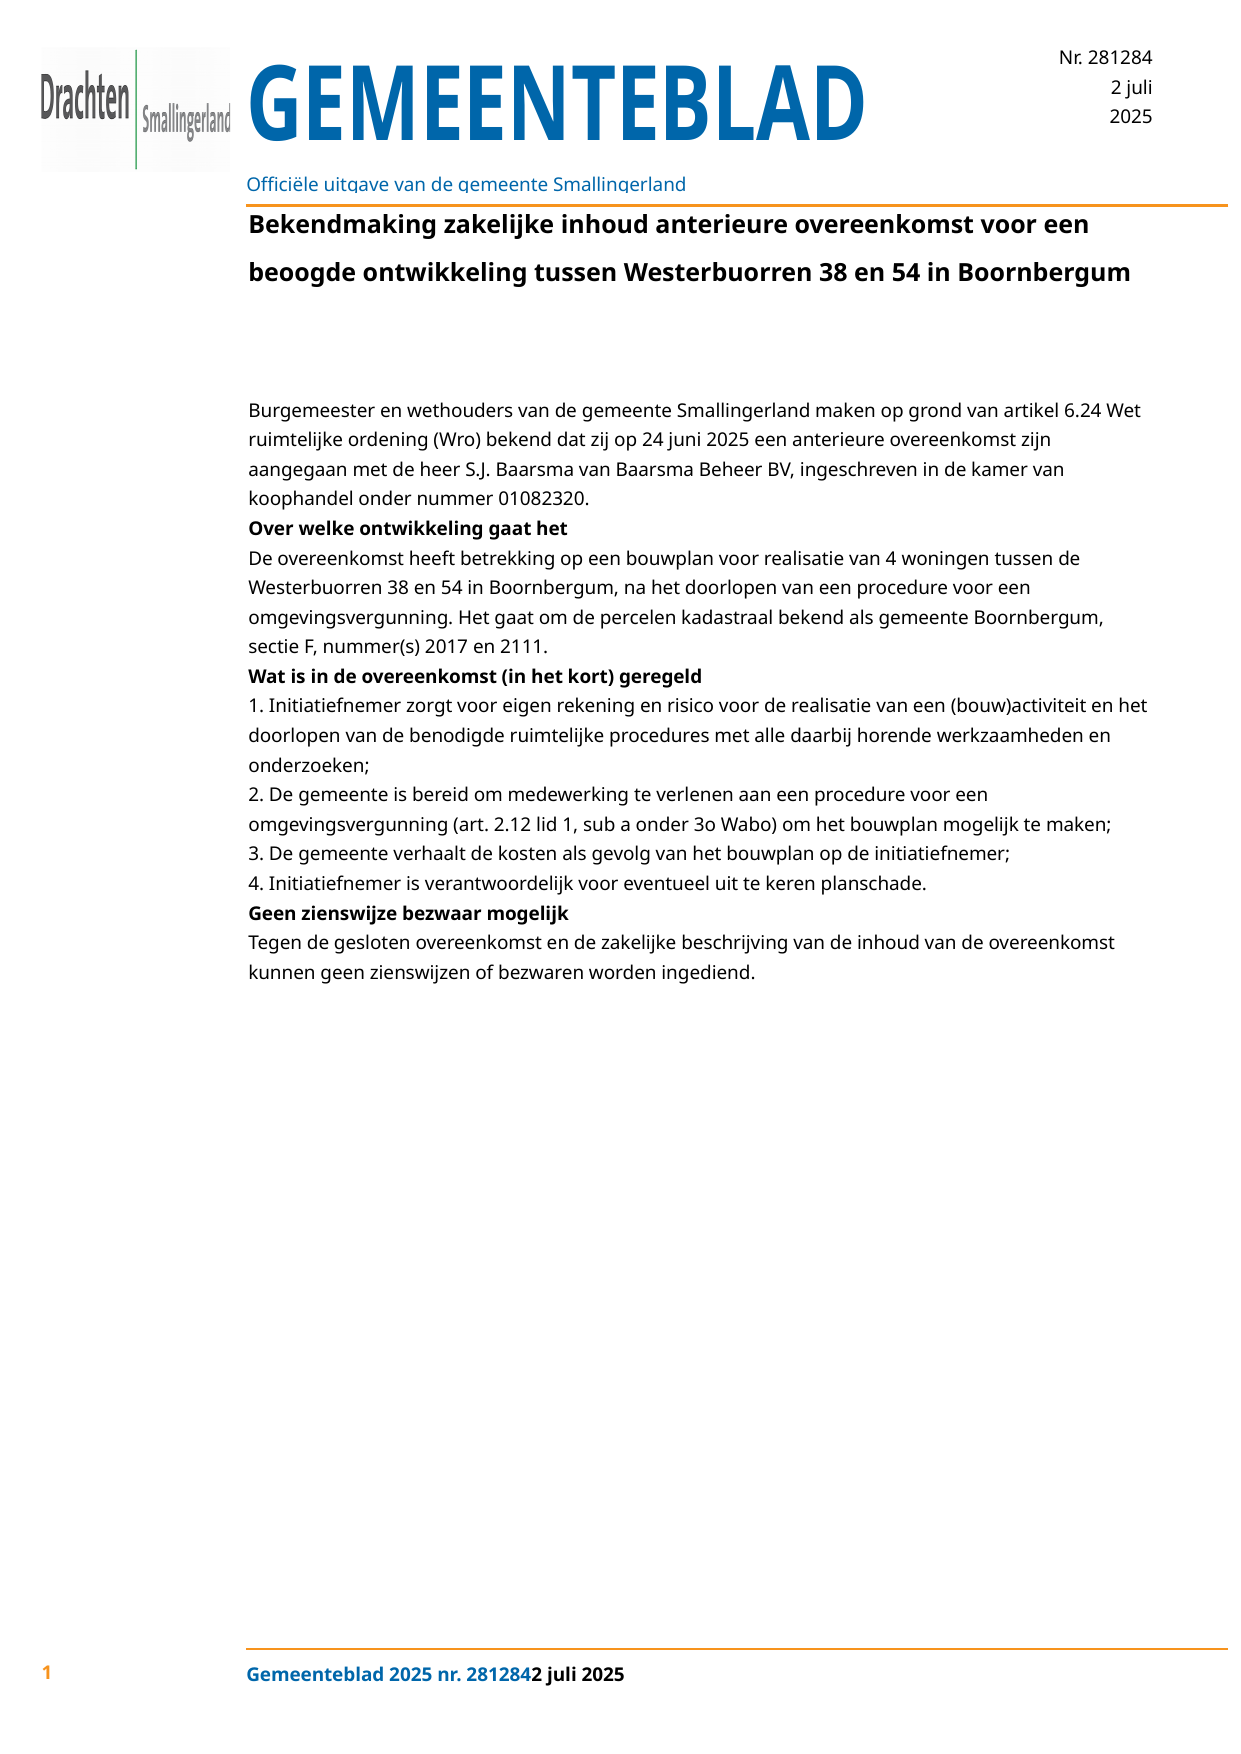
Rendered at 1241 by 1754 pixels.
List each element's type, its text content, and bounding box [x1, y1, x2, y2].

text Wat is in de overeenkomst (in het kort) geregeld [248, 663, 1152, 689]
text Geen zienswijze bezwaar mogelijk [248, 900, 1152, 925]
text Bekendmaking zakelijke inhoud anterieure overeenkomst voor een beoogde ontwikkeling tussen Westerbuorren 38 en 54 in Boornbergum [248, 207, 1152, 288]
text 2. De gemeente is bereid om medewerking te verlenen aan een procedure voor een omgevingsvergunning (art. 2.12 lid 1, sub a onder 3o Wabo) om het bouwplan mogelijk te maken; [248, 781, 1152, 837]
text 3. De gemeente verhaalt de kosten als gevolg van het bouwplan op de initiatiefnemer; [248, 841, 1152, 866]
text Over welke ontwikkeling gaat het [248, 515, 1152, 541]
picture [41, 47, 231, 172]
text Burgemeester en wethouders van de gemeente Smallingerland maken op grond van artikel 6.24 Wet ruimtelijke ordening (Wro) bekend dat zij op 24 juni 2025 een anterieure overeenkomst zijn aangegaan met de heer S.J. Baarsma van Baarsma Beheer BV, ingeschreven in de kamer van koophandel onder nummer 01082320. [248, 397, 1152, 511]
text 4. Initiatiefnemer is verantwoordelijk voor eventueel uit te keren planschade. [248, 870, 1152, 896]
text 1. Initiatiefnemer zorgt voor eigen rekening en risico voor de realisatie van een (bouw)activiteit en het doorlopen van de benodigde ruimtelijke procedures met alle daarbij horende werkzaamheden en onderzoeken; [248, 693, 1152, 777]
text Tegen de gesloten overeenkomst en de zakelijke beschrijving van de inhoud van de overeenkomst kunnen geen zienswijzen of bezwaren worden ingediend. [248, 929, 1152, 984]
text De overeenkomst heeft betrekking op een bouwplan voor realisatie van 4 woningen tussen de Westerbuorren 38 en 54 in Boornbergum, na het doorlopen van een procedure voor een omgevingsvergunning. Het gaat om de percelen kadastraal bekend als gemeente Boornbergum, sectie F, nummer(s) 2017 en 2111. [248, 545, 1152, 659]
